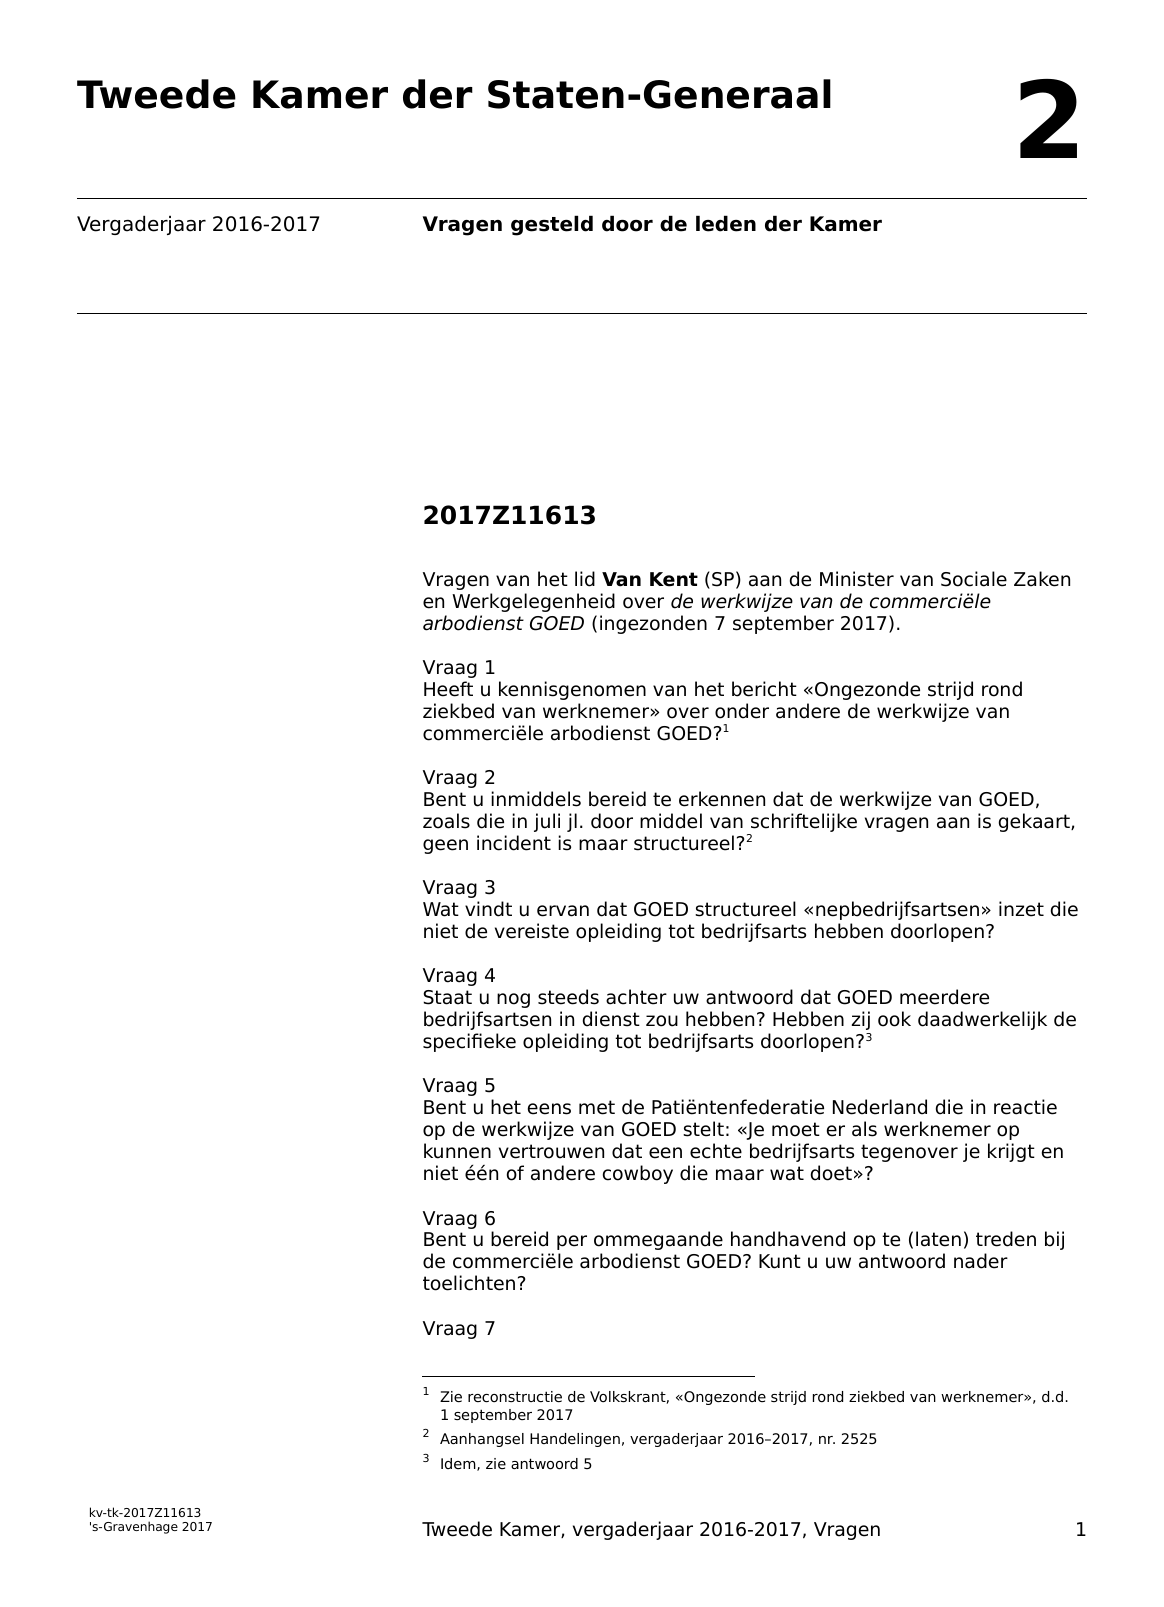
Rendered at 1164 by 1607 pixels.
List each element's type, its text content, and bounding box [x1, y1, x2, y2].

text 2017Z11613 [422, 501, 1087, 531]
text Bent u inmiddels bereid te erkennen dat de werkwijze van GOED, zoals die in juli jl. door middel van schriftelijke vragen aan is gekaart, geen incident is maar structureel? [422, 789, 1087, 855]
table_cell Vragen gesteld door de leden der Kamer [422, 199, 1087, 313]
text Vragen van het lid Van Kent (SP) aan de Minister van Sociale Zaken en Werkgelegenheid over de werkwijze van de commerciële arbodienst GOED (ingezonden 7 september 2017). [422, 569, 1087, 635]
text 's-Gravenhage 2017 [88, 1520, 323, 1534]
table_header 2 [886, 59, 1087, 198]
table_header Tweede Kamer der Staten-Generaal [77, 59, 886, 198]
text Vraag 7 [422, 1317, 1087, 1339]
text Vraag 3 [422, 877, 1087, 899]
text Vraag 4 [422, 965, 1087, 987]
text Staat u nog steeds achter uw antwoord dat GOED meerdere bedrijfsartsen in dienst zou hebben? Hebben zij ook daadwerkelijk de specifieke opleiding tot bedrijfsarts doorlopen? [422, 987, 1087, 1053]
text Wat vindt u ervan dat GOED structureel «nepbedrijfsartsen» inzet die niet de vereiste opleiding tot bedrijfsarts hebben doorlopen? [422, 899, 1087, 943]
text Bent u het eens met de Patiëntenfederatie Nederland die in reactie op de werkwijze van GOED stelt: «Je moet er als werknemer op kunnen vertrouwen dat een echte bedrijfsarts tegenover je krijgt en niet één of andere cowboy die maar wat doet»? [422, 1097, 1087, 1185]
text Vraag 2 [422, 767, 1087, 789]
table_cell Vergaderjaar 2016-2017 [77, 199, 422, 313]
text Vraag 1 [422, 657, 1087, 679]
text Vraag 6 [422, 1207, 1087, 1229]
text Aanhangsel Handelingen, vergaderjaar 2016–2017, nr. 2525 [422, 1427, 1087, 1449]
text kv-tk-2017Z11613 [88, 1506, 323, 1520]
text Heeft u kennisgenomen van het bericht «Ongezonde strijd rond ziekbed van werknemer» over onder andere de werkwijze van commerciële arbodienst GOED? [422, 679, 1087, 745]
text Idem, zie antwoord 5 [422, 1452, 1087, 1474]
text Vraag 5 [422, 1075, 1087, 1097]
text Zie reconstructie de Volkskrant, «Ongezonde strijd rond ziekbed van werknemer», d.d. 1 september 2017 [422, 1385, 1087, 1424]
text Bent u bereid per ommegaande handhavend op te (laten) treden bij de commerciële arbodienst GOED? Kunt u uw antwoord nader toelichten? [422, 1229, 1087, 1295]
